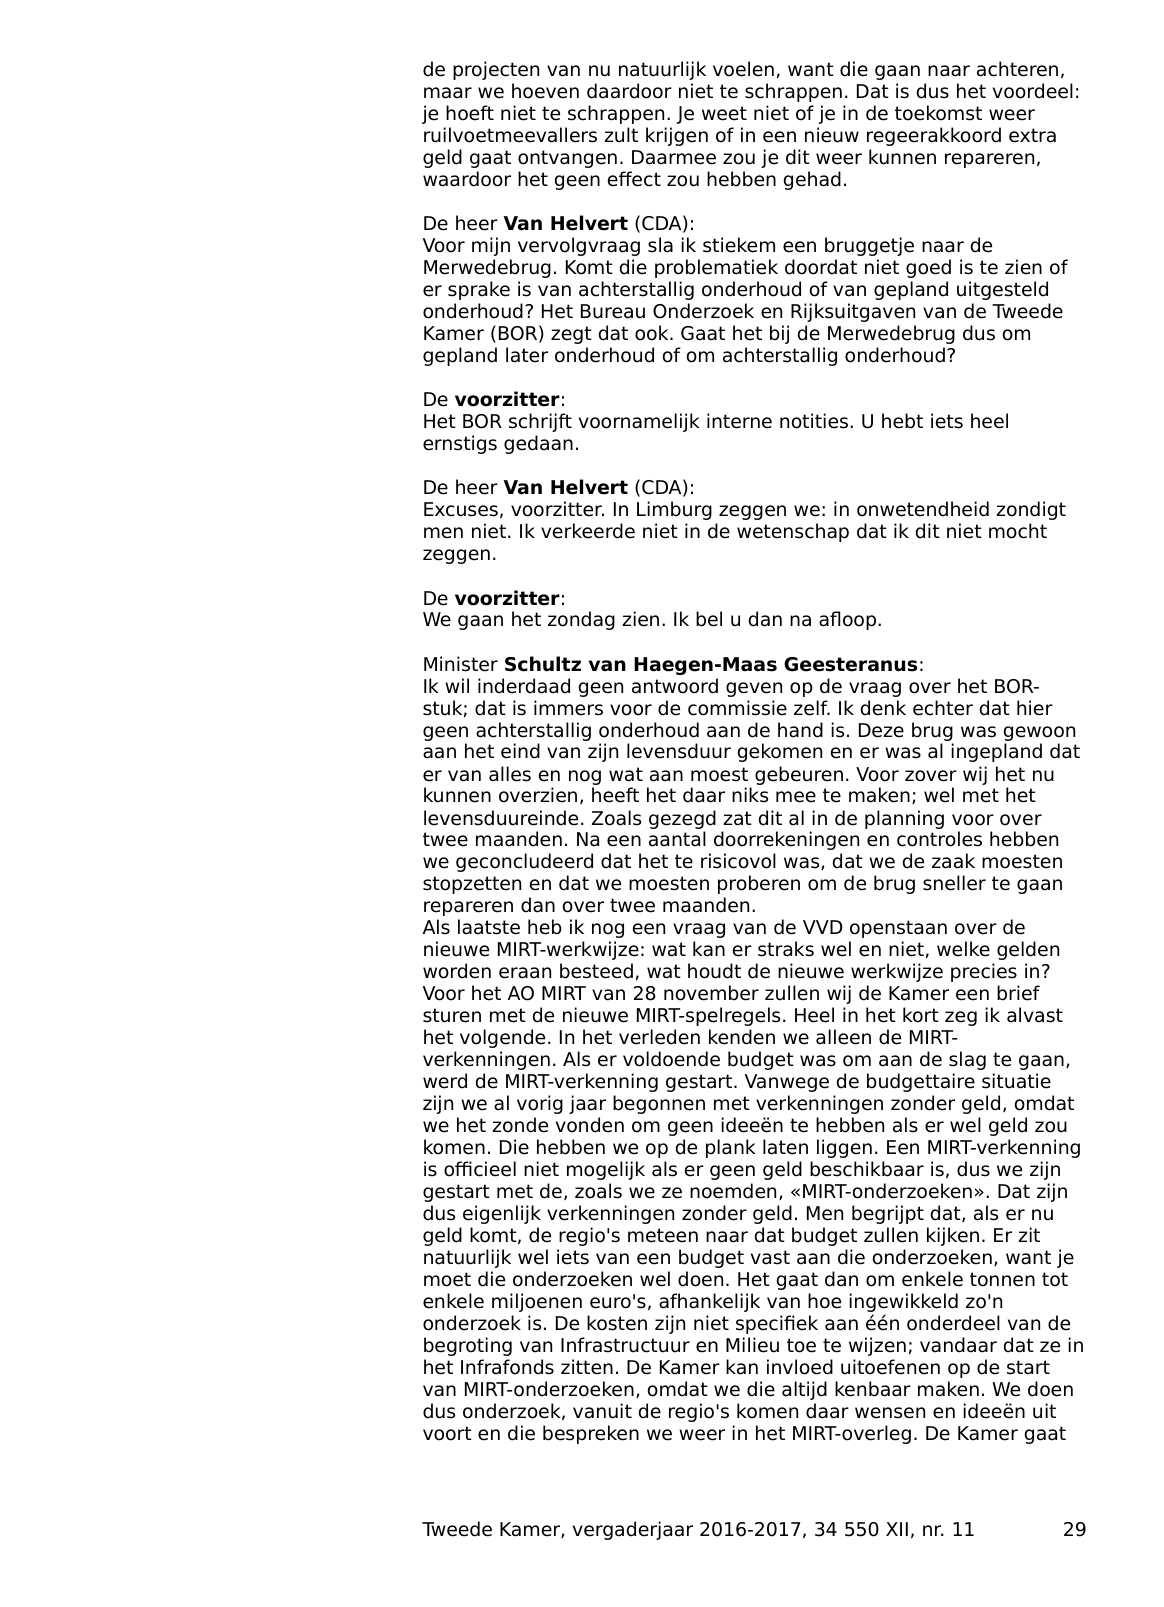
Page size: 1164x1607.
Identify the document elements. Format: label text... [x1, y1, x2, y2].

text De voorzitter: [422, 389, 1087, 411]
text Als laatste heb ik nog een vraag van de VVD openstaan over de nieuwe MIRT-werkwijze: wat kan er straks wel en niet, welke gelden worden eraan besteed, wat houdt de nieuwe werkwijze precies in? Voor het AO MIRT van 28 november zullen wij de Kamer een brief sturen met de nieuwe MIRT-spelregels. Heel in het kort zeg ik alvast het volgende. In het verleden kenden we alleen de MIRT-verkenningen. Als er voldoende budget was om aan de slag te gaan, werd de MIRT-verkenning gestart. Vanwege de budgettaire situatie zijn we al vorig jaar begonnen met verkenningen zonder geld, omdat we het zonde vonden om geen ideeën te hebben als er wel geld zou komen. Die hebben we op de plank laten liggen. Een MIRT-verkenning is officieel niet mogelijk als er geen geld beschikbaar is, dus we zijn gestart met de, zoals we ze noemden, «MIRT-onderzoeken». Dat zijn dus eigenlijk verkenningen zonder geld. Men begrijpt dat, als er nu geld komt, de regio's meteen naar dat budget zullen kijken. Er zit natuurlijk wel iets van een budget vast aan die onderzoeken, want je moet die onderzoeken wel doen. Het gaat dan om enkele tonnen tot enkele miljoenen euro's, afhankelijk van hoe ingewikkeld zo'n onderzoek is. De kosten zijn niet specifiek aan één onderdeel van de begroting van Infrastructuur en Milieu toe te wijzen; vandaar dat ze in het Infrafonds zitten. De Kamer kan invloed uitoefenen op de start van MIRT-onderzoeken, omdat we die altijd kenbaar maken. We doen dus onderzoek, vanuit de regio's komen daar wensen en ideeën uit voort en die bespreken we weer in het MIRT-overleg. De Kamer gaat [422, 917, 1087, 1445]
text De heer Van Helvert (CDA): [422, 477, 1087, 499]
text Minister Schultz van Haegen-Maas Geesteranus: [422, 653, 1087, 676]
text De voorzitter: [422, 587, 1087, 609]
text We gaan het zondag zien. Ik bel u dan na afloop. [422, 609, 1087, 631]
text Voor mijn vervolgvraag sla ik stiekem een bruggetje naar de Merwedebrug. Komt die problematiek doordat niet goed is te zien of er sprake is van achterstallig onderhoud of van gepland uitgesteld onderhoud? Het Bureau Onderzoek en Rijksuitgaven van de Tweede Kamer (BOR) zegt dat ook. Gaat het bij de Merwedebrug dus om gepland later onderhoud of om achterstallig onderhoud? [422, 235, 1087, 367]
text de projecten van nu natuurlijk voelen, want die gaan naar achteren, maar we hoeven daardoor niet te schrappen. Dat is dus het voordeel: je hoeft niet te schrappen. Je weet niet of je in de toekomst weer ruilvoetmeevallers zult krijgen of in een nieuw regeerakkoord extra geld gaat ontvangen. Daarmee zou je dit weer kunnen repareren, waardoor het geen effect zou hebben gehad. [422, 59, 1087, 191]
text Het BOR schrijft voornamelijk interne notities. U hebt iets heel ernstigs gedaan. [422, 411, 1087, 455]
text Excuses, voorzitter. In Limburg zeggen we: in onwetendheid zondigt men niet. Ik verkeerde niet in de wetenschap dat ik dit niet mocht zeggen. [422, 499, 1087, 565]
text De heer Van Helvert (CDA): [422, 213, 1087, 235]
text Ik wil inderdaad geen antwoord geven op de vraag over het BOR-stuk; dat is immers voor de commissie zelf. Ik denk echter dat hier geen achterstallig onderhoud aan de hand is. Deze brug was gewoon aan het eind van zijn levensduur gekomen en er was al ingepland dat er van alles en nog wat aan moest gebeuren. Voor zover wij het nu kunnen overzien, heeft het daar niks mee te maken; wel met het levensduureinde. Zoals gezegd zat dit al in de planning voor over twee maanden. Na een aantal doorrekeningen en controles hebben we geconcludeerd dat het te risicovol was, dat we de zaak moesten stopzetten en dat we moesten proberen om de brug sneller te gaan repareren dan over twee maanden. [422, 676, 1087, 917]
